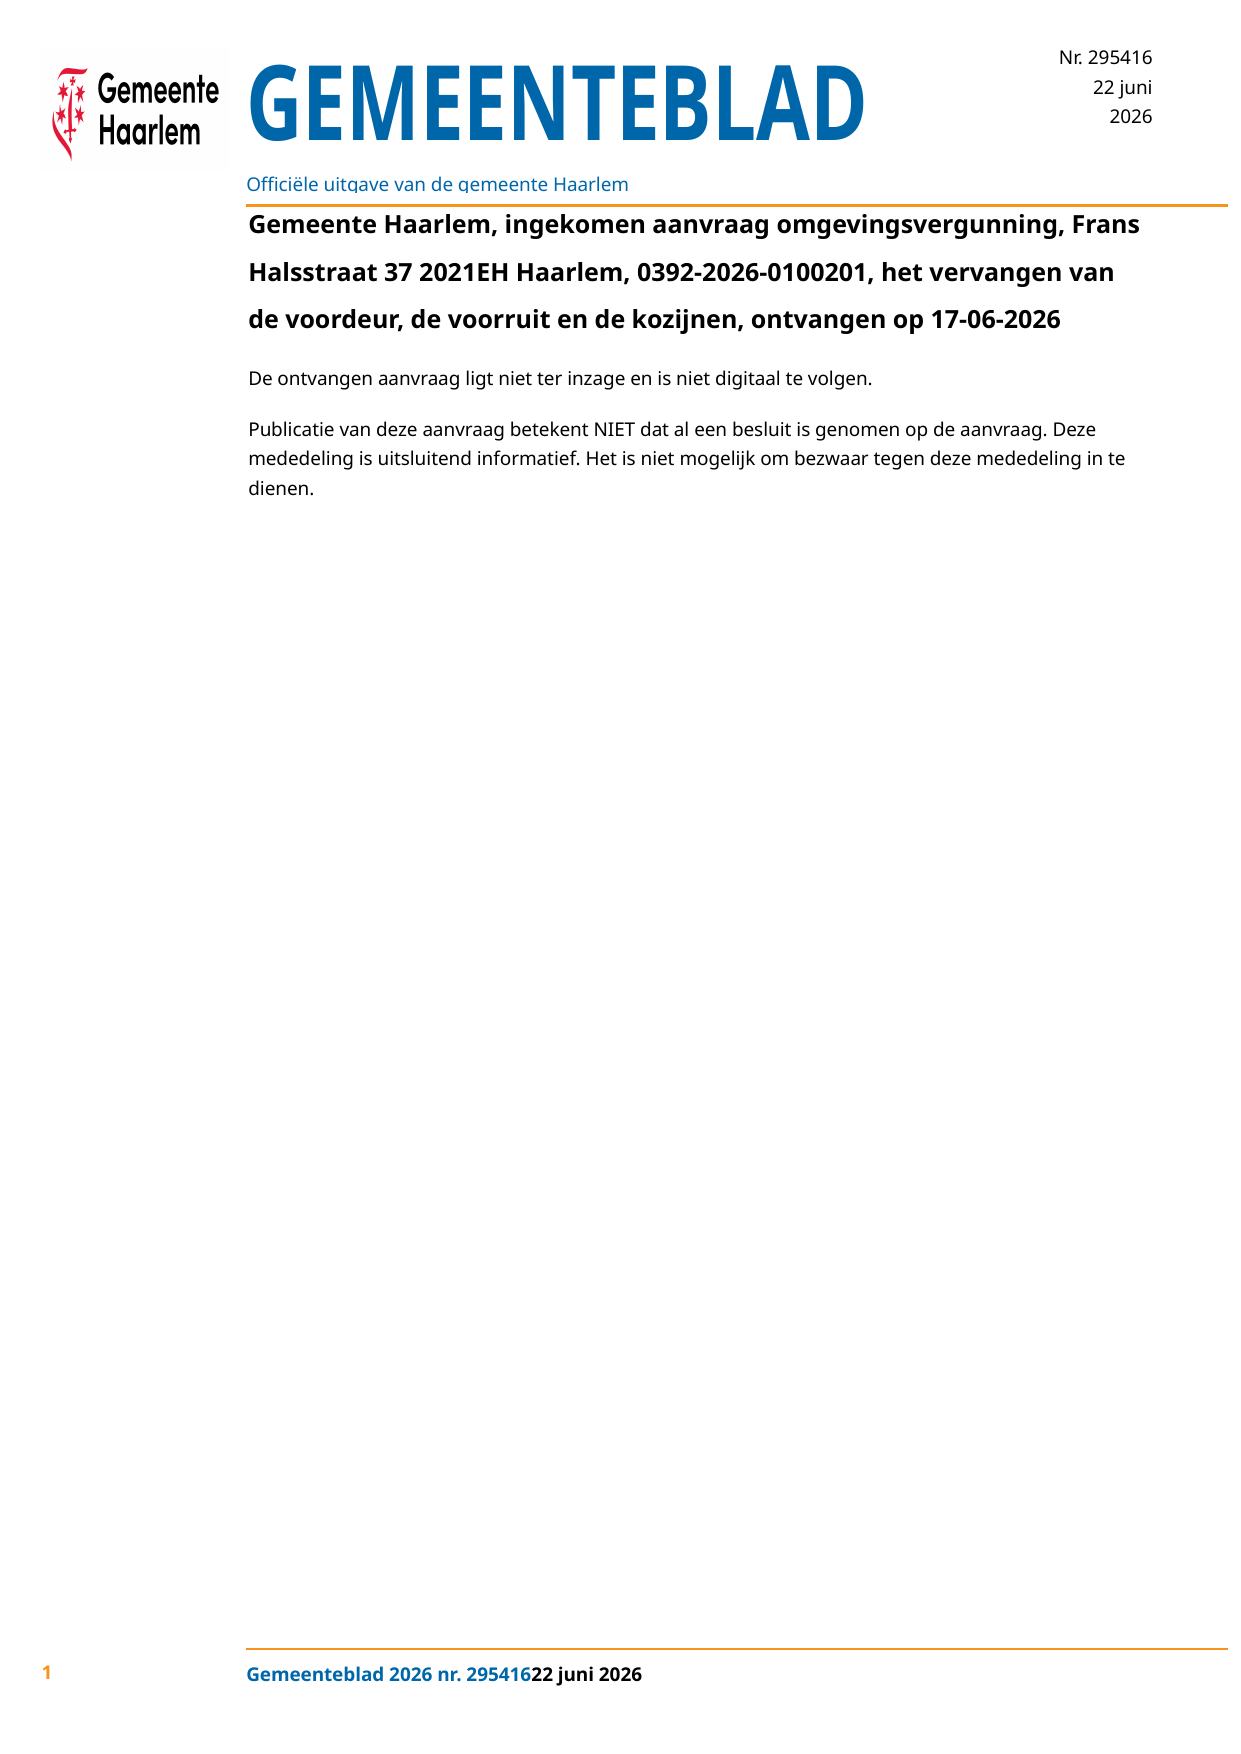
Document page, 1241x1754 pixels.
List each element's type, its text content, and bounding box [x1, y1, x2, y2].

text De ontvangen aanvraag ligt niet ter inzage en is niet digitaal te volgen. [248, 366, 1152, 391]
picture [41, 47, 231, 172]
text Publicatie van deze aanvraag betekent NIET dat al een besluit is genomen op de aanvraag. Deze mededeling is uitsluitend informatief. Het is niet mogelijk om bezwaar tegen deze mededeling in te dienen. [248, 416, 1152, 501]
text Gemeente Haarlem, ingekomen aanvraag omgevingsvergunning, Frans Halsstraat 37 2021EH Haarlem, 0392-2026-0100201, het vervangen van de voordeur, de voorruit en de kozijnen, ontvangen op 17-06-2026 [248, 207, 1152, 336]
